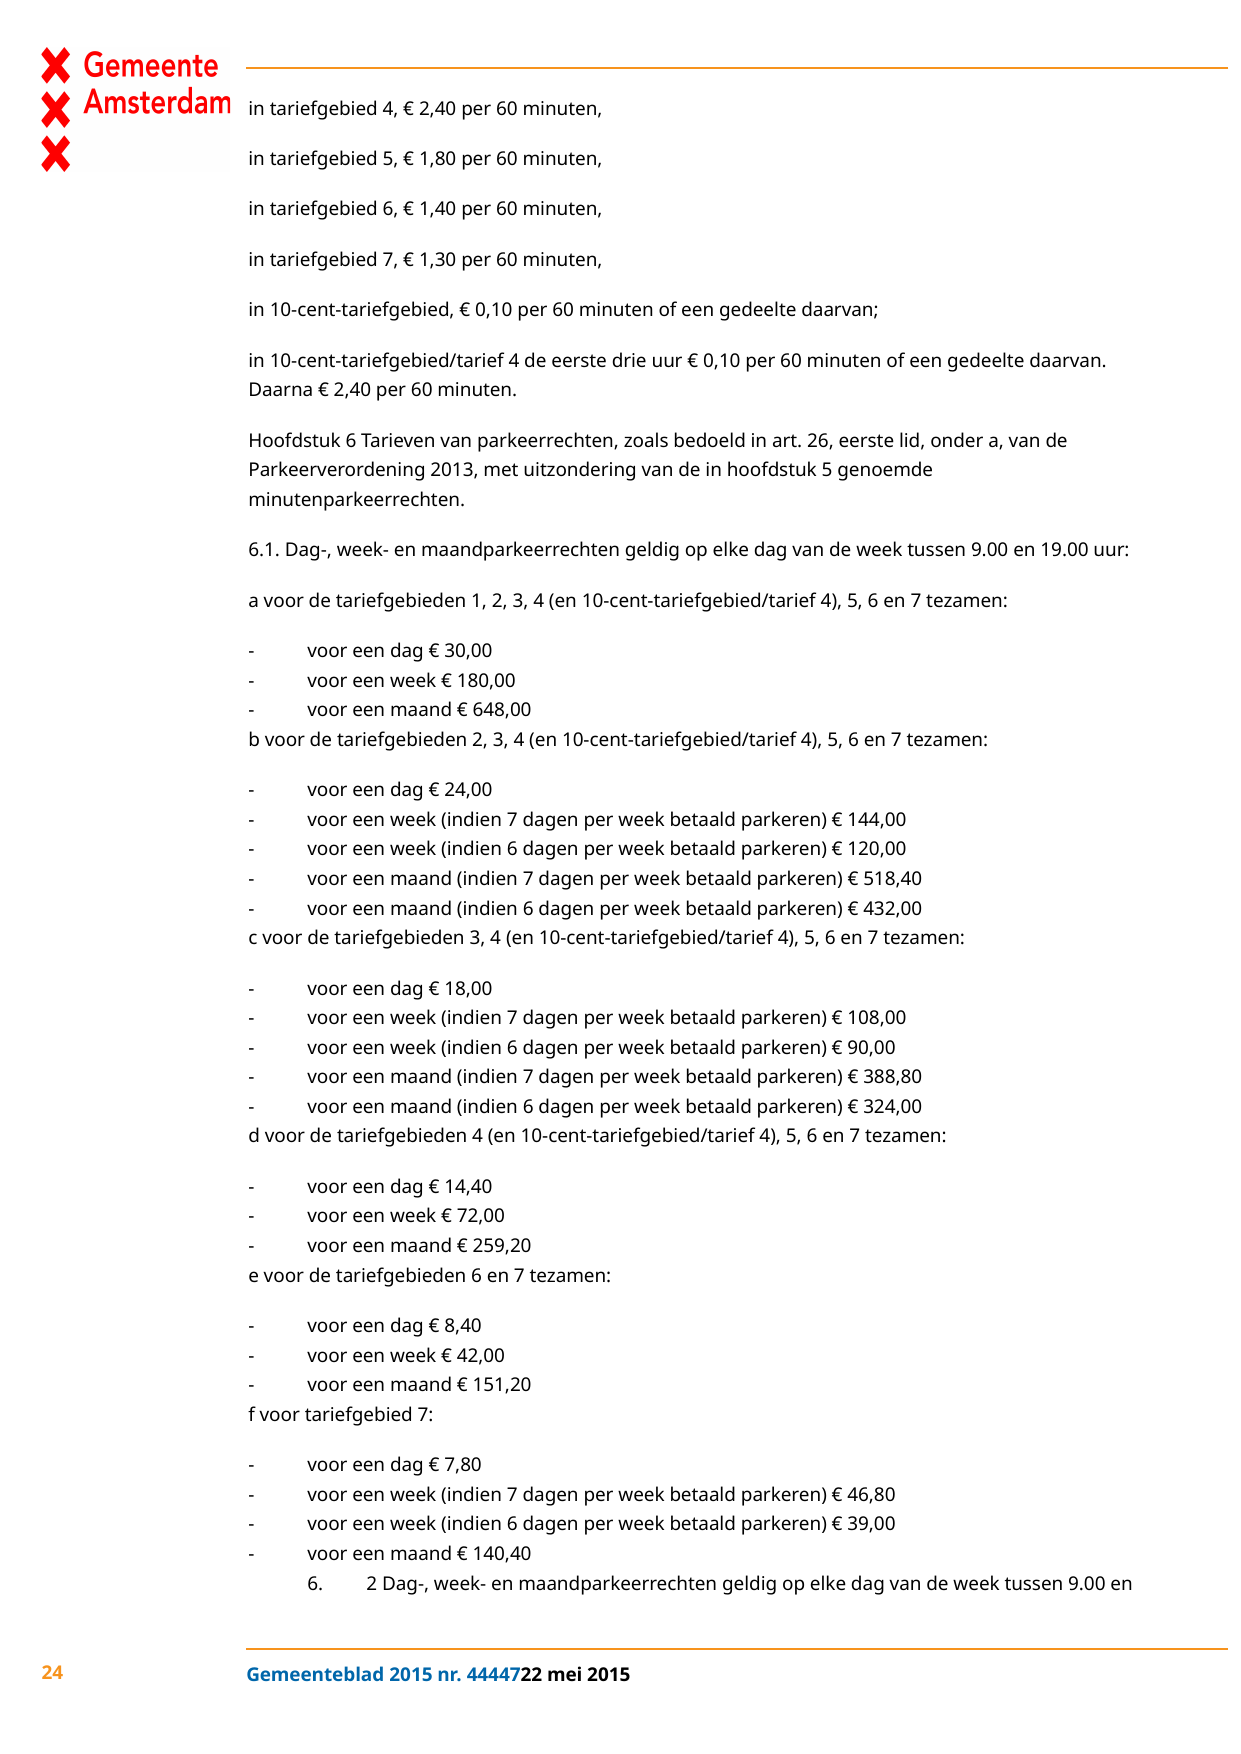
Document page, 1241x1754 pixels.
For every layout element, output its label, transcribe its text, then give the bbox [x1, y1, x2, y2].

list voor een maand (indien 6 dagen per week betaald parkeren) € 432,00 [248, 895, 1152, 921]
list voor een maand (indien 7 dagen per week betaald parkeren) € 518,40 [248, 865, 1152, 891]
text Hoofdstuk 6 Tarieven van parkeerrechten, zoals bedoeld in art. 26, eerste lid, onder a, van de Parkeerverordening 2013, met uitzondering van de in hoofdstuk 5 genoemde minutenparkeerrechten. [248, 427, 1152, 512]
list voor een week € 180,00 [248, 667, 1152, 693]
list voor een dag € 18,00 [248, 975, 1152, 1001]
list voor een week (indien 7 dagen per week betaald parkeren) € 46,80 [248, 1481, 1152, 1507]
list voor een maand € 648,00 [248, 696, 1152, 722]
list voor een week (indien 6 dagen per week betaald parkeren) € 120,00 [248, 836, 1152, 861]
list voor een maand (indien 6 dagen per week betaald parkeren) € 324,00 [248, 1093, 1152, 1119]
list voor een maand € 151,20 [248, 1371, 1152, 1397]
list voor een week (indien 7 dagen per week betaald parkeren) € 108,00 [248, 1004, 1152, 1030]
list voor een dag € 8,40 [248, 1312, 1152, 1338]
text c voor de tariefgebieden 3, 4 (en 10-cent-tariefgebied/tarief 4), 5, 6 en 7 tezamen: [248, 924, 1152, 950]
list voor een week (indien 6 dagen per week betaald parkeren) € 90,00 [248, 1034, 1152, 1060]
list voor een maand € 140,40 [248, 1540, 1152, 1566]
text b voor de tariefgebieden 2, 3, 4 (en 10-cent-tariefgebied/tarief 4), 5, 6 en 7 tezamen: [248, 726, 1152, 752]
list voor een dag € 30,00 [248, 637, 1152, 663]
text in 10-cent-tariefgebied, € 0,10 per 60 minuten of een gedeelte daarvan; [248, 296, 1152, 322]
list voor een week (indien 6 dagen per week betaald parkeren) € 39,00 [248, 1511, 1152, 1536]
list voor een week € 72,00 [248, 1203, 1152, 1228]
text in tariefgebied 7, € 1,30 per 60 minuten, [248, 246, 1152, 272]
text in tariefgebied 4, € 2,40 per 60 minuten, [248, 95, 1152, 121]
list voor een dag € 14,40 [248, 1173, 1152, 1199]
text in tariefgebied 6, € 1,40 per 60 minuten, [248, 196, 1152, 221]
list voor een week € 42,00 [248, 1342, 1152, 1368]
text d voor de tariefgebieden 4 (en 10-cent-tariefgebied/tarief 4), 5, 6 en 7 tezamen: [248, 1123, 1152, 1148]
text a voor de tariefgebieden 1, 2, 3, 4 (en 10-cent-tariefgebied/tarief 4), 5, 6 en 7 tezamen: [248, 587, 1152, 613]
text e voor de tariefgebieden 6 en 7 tezamen: [248, 1262, 1152, 1288]
text 6.1. Dag-, week- en maandparkeerrechten geldig op elke dag van de week tussen 9.00 en 19.00 uur: [248, 536, 1152, 562]
list voor een maand (indien 7 dagen per week betaald parkeren) € 388,80 [248, 1063, 1152, 1089]
list voor een maand € 259,20 [248, 1232, 1152, 1258]
text in 10-cent-tariefgebied/tarief 4 de eerste drie uur € 0,10 per 60 minuten of een gedeelte daarvan. Daarna € 2,40 per 60 minuten. [248, 347, 1152, 402]
picture [41, 47, 231, 172]
text in tariefgebied 5, € 1,80 per 60 minuten, [248, 145, 1152, 171]
list 2 Dag-, week- en maandparkeerrechten geldig op elke dag van de week tussen 9.00 en [307, 1570, 1152, 1596]
list voor een dag € 24,00 [248, 776, 1152, 802]
text f voor tariefgebied 7: [248, 1401, 1152, 1427]
list voor een week (indien 7 dagen per week betaald parkeren) € 144,00 [248, 806, 1152, 832]
list voor een dag € 7,80 [248, 1451, 1152, 1477]
